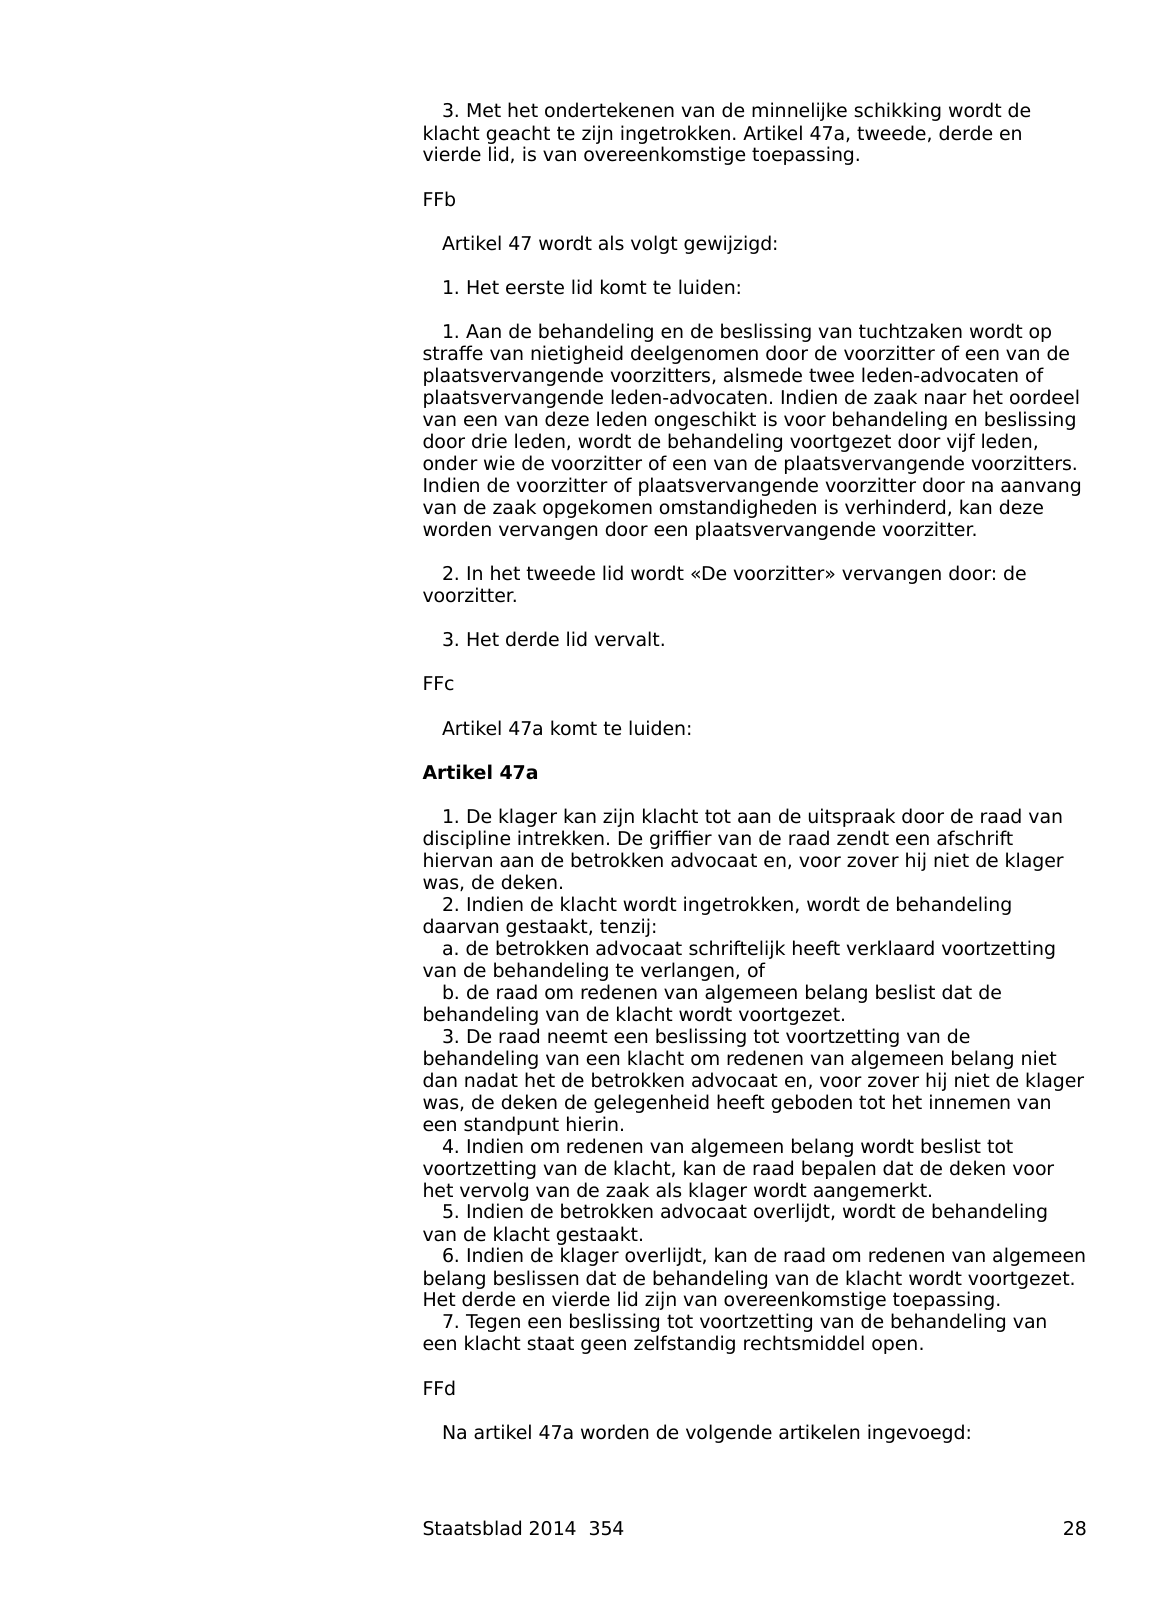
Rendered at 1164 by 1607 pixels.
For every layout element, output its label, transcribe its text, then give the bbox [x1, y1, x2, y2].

text 6. Indien de klager overlijdt, kan de raad om redenen van algemeen belang beslissen dat de behandeling van de klacht wordt voortgezet. Het derde en vierde lid zijn van overeenkomstige toepassing. [422, 1245, 1087, 1311]
text FFc [422, 673, 1087, 695]
text b. de raad om redenen van algemeen belang beslist dat de behandeling van de klacht wordt voortgezet. [422, 982, 1087, 1026]
text FFb [422, 188, 1087, 211]
text 2. In het tweede lid wordt «De voorzitter» vervangen door: de voorzitter. [422, 563, 1087, 607]
text 2. Indien de klacht wordt ingetrokken, wordt de behandeling daarvan gestaakt, tenzij: [422, 894, 1087, 938]
text 1. Het eerste lid komt te luiden: [422, 277, 1087, 299]
text Na artikel 47a worden de volgende artikelen ingevoegd: [422, 1422, 1087, 1444]
subtitle Artikel 47a [422, 762, 1087, 784]
text Artikel 47 wordt als volgt gewijzigd: [422, 233, 1087, 255]
text a. de betrokken advocaat schriftelijk heeft verklaard voortzetting van de behandeling te verlangen, of [422, 938, 1087, 982]
text 3. Met het ondertekenen van de minnelijke schikking wordt de klacht geacht te zijn ingetrokken. Artikel 47a, tweede, derde en vierde lid, is van overeenkomstige toepassing. [422, 100, 1087, 166]
text Artikel 47a komt te luiden: [422, 717, 1087, 739]
text 5. Indien de betrokken advocaat overlijdt, wordt de behandeling van de klacht gestaakt. [422, 1201, 1087, 1245]
text 3. Het derde lid vervalt. [422, 629, 1087, 651]
text 1. De klager kan zijn klacht tot aan de uitspraak door de raad van discipline intrekken. De griffier van de raad zendt een afschrift hiervan aan de betrokken advocaat en, voor zover hij niet de klager was, de deken. [422, 806, 1087, 894]
text 4. Indien om redenen van algemeen belang wordt beslist tot voortzetting van de klacht, kan de raad bepalen dat de deken voor het vervolg van de zaak als klager wordt aangemerkt. [422, 1136, 1087, 1201]
text 7. Tegen een beslissing tot voortzetting van de behandeling van een klacht staat geen zelfstandig rechtsmiddel open. [422, 1311, 1087, 1355]
text 3. De raad neemt een beslissing tot voortzetting van de behandeling van een klacht om redenen van algemeen belang niet dan nadat het de betrokken advocaat en, voor zover hij niet de klager was, de deken de gelegenheid heeft geboden tot het innemen van een standpunt hierin. [422, 1026, 1087, 1136]
text 1. Aan de behandeling en de beslissing van tuchtzaken wordt op straffe van nietigheid deelgenomen door de voorzitter of een van de plaatsvervangende voorzitters, alsmede twee leden-advocaten of plaatsvervangende leden-advocaten. Indien de zaak naar het oordeel van een van deze leden ongeschikt is voor behandeling en beslissing door drie leden, wordt de behandeling voortgezet door vijf leden, onder wie de voorzitter of een van de plaatsvervangende voorzitters. Indien de voorzitter of plaatsvervangende voorzitter door na aanvang van de zaak opgekomen omstandigheden is verhinderd, kan deze worden vervangen door een plaatsvervangende voorzitter. [422, 321, 1087, 541]
text FFd [422, 1377, 1087, 1399]
